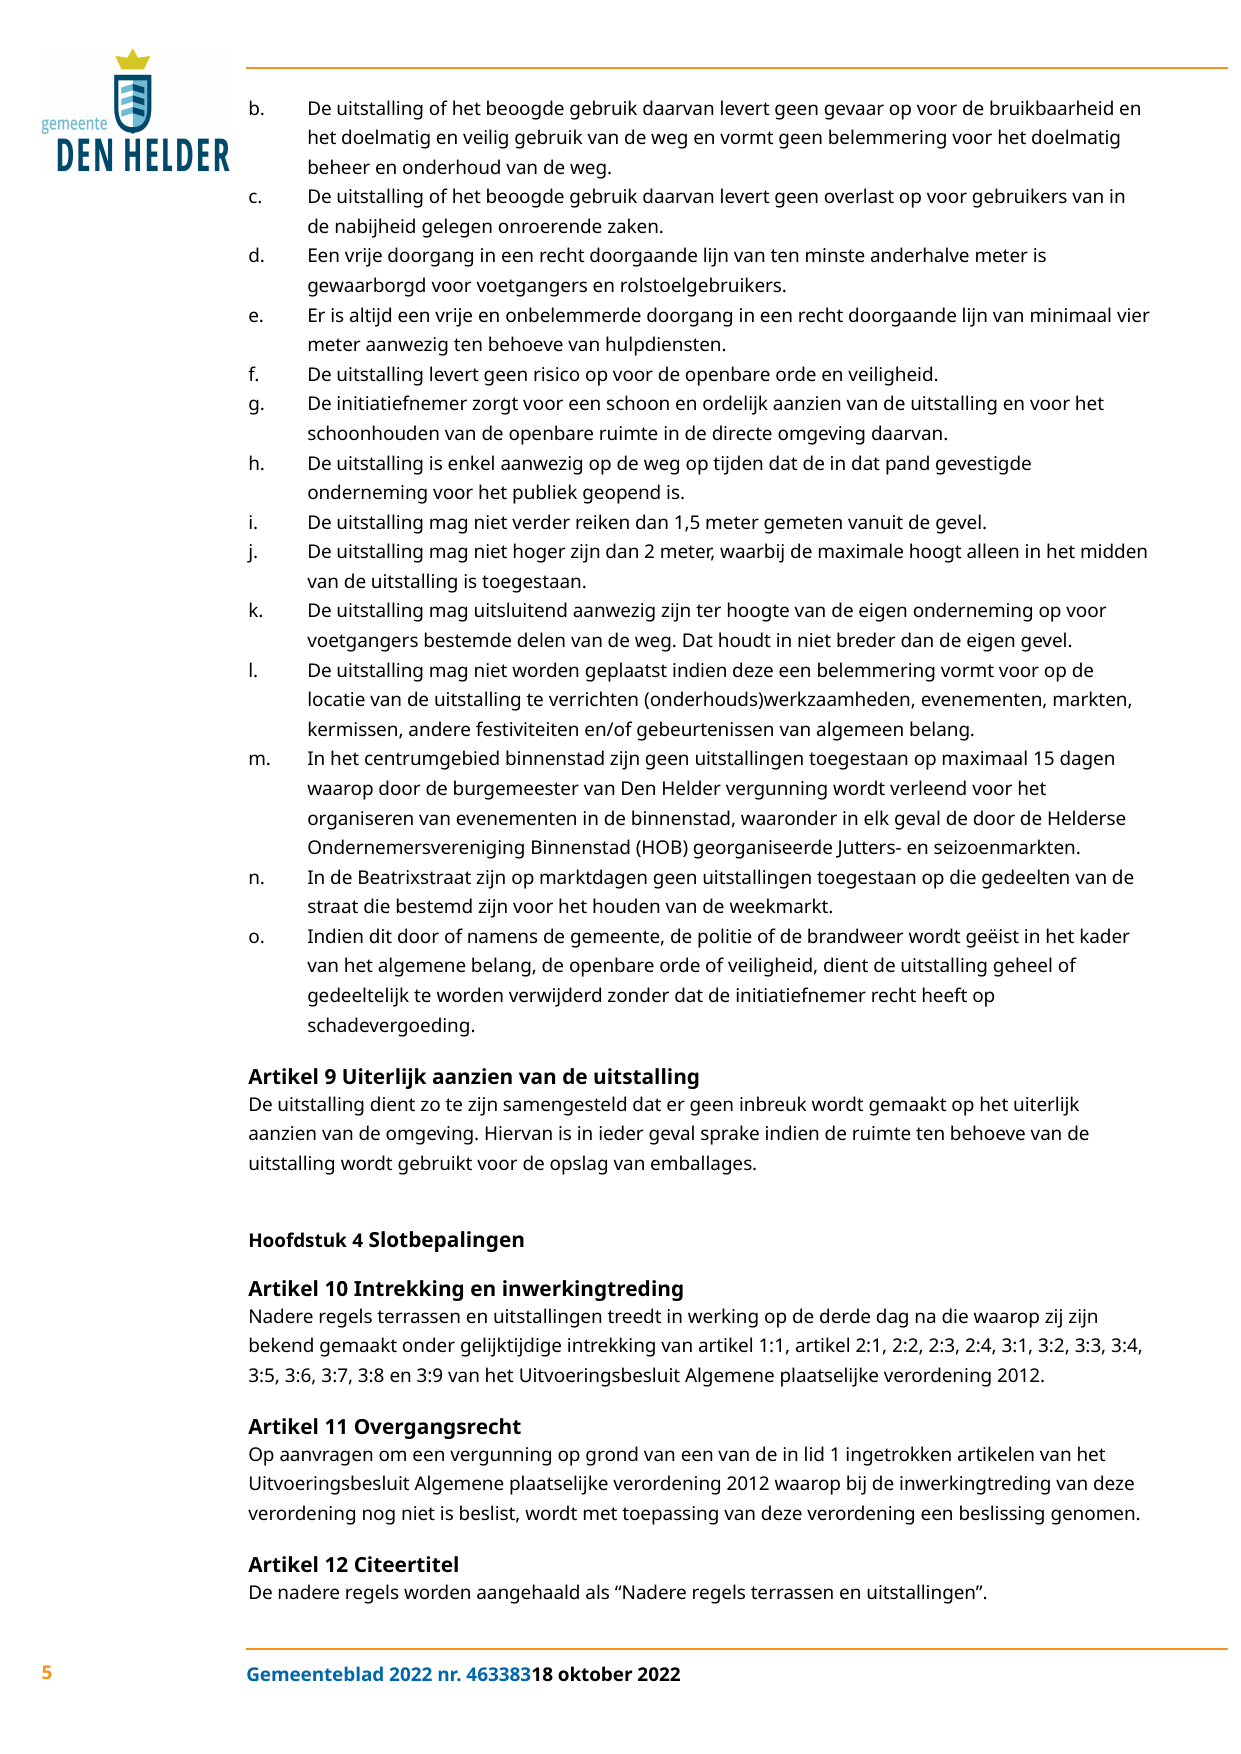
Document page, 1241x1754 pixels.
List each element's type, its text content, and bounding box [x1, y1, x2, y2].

list Een vrije doorgang in een recht doorgaande lijn van ten minste anderhalve meter is gewaarborgd voor voetgangers en rolstoelgebruikers. [248, 243, 1152, 298]
text Artikel 10 Intrekking en inwerkingtreding [248, 1274, 1152, 1303]
list De uitstalling levert geen risico op voor de openbare orde en veiligheid. [248, 361, 1152, 387]
text Hoofdstuk 4 Slotbepalingen [248, 1225, 1152, 1253]
list De uitstalling mag uitsluitend aanwezig zijn ter hoogte van de eigen onderneming op voor voetgangers bestemde delen van de weg. Dat houdt in niet breder dan de eigen gevel. [248, 598, 1152, 653]
text Artikel 9 Uiterlijk aanzien van de uitstalling [248, 1062, 1152, 1091]
text De uitstalling dient zo te zijn samengesteld dat er geen inbreuk wordt gemaakt op het uiterlijk aanzien van de omgeving. Hiervan is in ieder geval sprake indien de ruimte ten behoeve van de uitstalling wordt gebruikt voor de opslag van emballages. [248, 1091, 1152, 1176]
list In het centrumgebied binnenstad zijn geen uitstallingen toegestaan op maximaal 15 dagen waarop door de burgemeester van Den Helder vergunning wordt verleend voor het organiseren van evenementen in de binnenstad, waaronder in elk geval de door de Helderse Ondernemersvereniging Binnenstad (HOB) georganiseerde Jutters- en seizoenmarkten. [248, 746, 1152, 860]
picture [100, 154, 106, 172]
list De uitstalling of het beoogde gebruik daarvan levert geen overlast op voor gebruikers van in de nabijheid gelegen onroerende zaken. [248, 183, 1152, 239]
list Er is altijd een vrije en onbelemmerde doorgang in een recht doorgaande lijn van minimaal vier meter aanwezig ten behoeve van hulpdiensten. [248, 302, 1152, 357]
list In de Beatrixstraat zijn op marktdagen geen uitstallingen toegestaan op die gedeelten van de straat die bestemd zijn voor het houden van de weekmarkt. [248, 864, 1152, 919]
picture [220, 160, 224, 172]
list De uitstalling of het beoogde gebruik daarvan levert geen gevaar op voor de bruikbaarheid en het doelmatig en veilig gebruik van de weg en vormt geen belemmering voor het doelmatig beheer en onderhoud van de weg. [248, 95, 1152, 180]
text Op aanvragen om een vergunning op grond van een van de in lid 1 ingetrokken artikelen van het Uitvoeringsbesluit Algemene plaatselijke verordening 2012 waarop bij de inwerkingtreding van deze verordening nog niet is beslist, wordt met toepassing van deze verordening een beslissing genomen. [248, 1441, 1152, 1526]
list Indien dit door of namens de gemeente, de politie of de brandweer wordt geëist in het kader van het algemene belang, de openbare orde of veiligheid, dient de uitstalling geheel of gedeeltelijk te worden verwijderd zonder dat de initiatiefnemer recht heeft op schadevergoeding. [248, 923, 1152, 1038]
picture [63, 144, 68, 165]
list De initiatiefnemer zorgt voor een schoon en ordelijk aanzien van de uitstalling en voor het schoonhouden van de openbare ruimte in de directe omgeving daarvan. [248, 391, 1152, 446]
picture [130, 157, 135, 172]
list De uitstalling mag niet worden geplaatst indien deze een belemmering vormt voor op de locatie van de uitstalling te verrichten (onderhouds)werkzaamheden, evenementen, markten, kermissen, andere festiviteiten en/of gebeurtenissen van algemeen belang. [248, 657, 1152, 742]
list De uitstalling mag niet hoger zijn dan 2 meter, waarbij de maximale hoogt alleen in het midden van de uitstalling is toegestaan. [248, 538, 1152, 594]
picture [41, 47, 231, 172]
list De uitstalling mag niet verder reiken dan 1,5 meter gemeten vanuit de gevel. [248, 509, 1152, 535]
text De nadere regels worden aangehaald als “Nadere regels terrassen en uitstallingen”. [248, 1579, 1152, 1604]
list De uitstalling is enkel aanwezig op de weg op tijden dat de in dat pand gevestigde onderneming voor het publiek geopend is. [248, 450, 1152, 505]
text Nadere regels terrassen en uitstallingen treedt in werking op de derde dag na die waarop zij zijn bekend gemaakt onder gelijktijdige intrekking van artikel 1:1, artikel 2:1, 2:2, 2:3, 2:4, 3:1, 3:2, 3:3, 3:4, 3:5, 3:6, 3:7, 3:8 en 3:9 van het Uitvoeringsbesluit Algemene plaatselijke verordening 2012. [248, 1303, 1152, 1388]
text Artikel 11 Overgangsrecht [248, 1412, 1152, 1441]
picture [182, 144, 187, 165]
text Artikel 12 Citeertitel [248, 1550, 1152, 1579]
